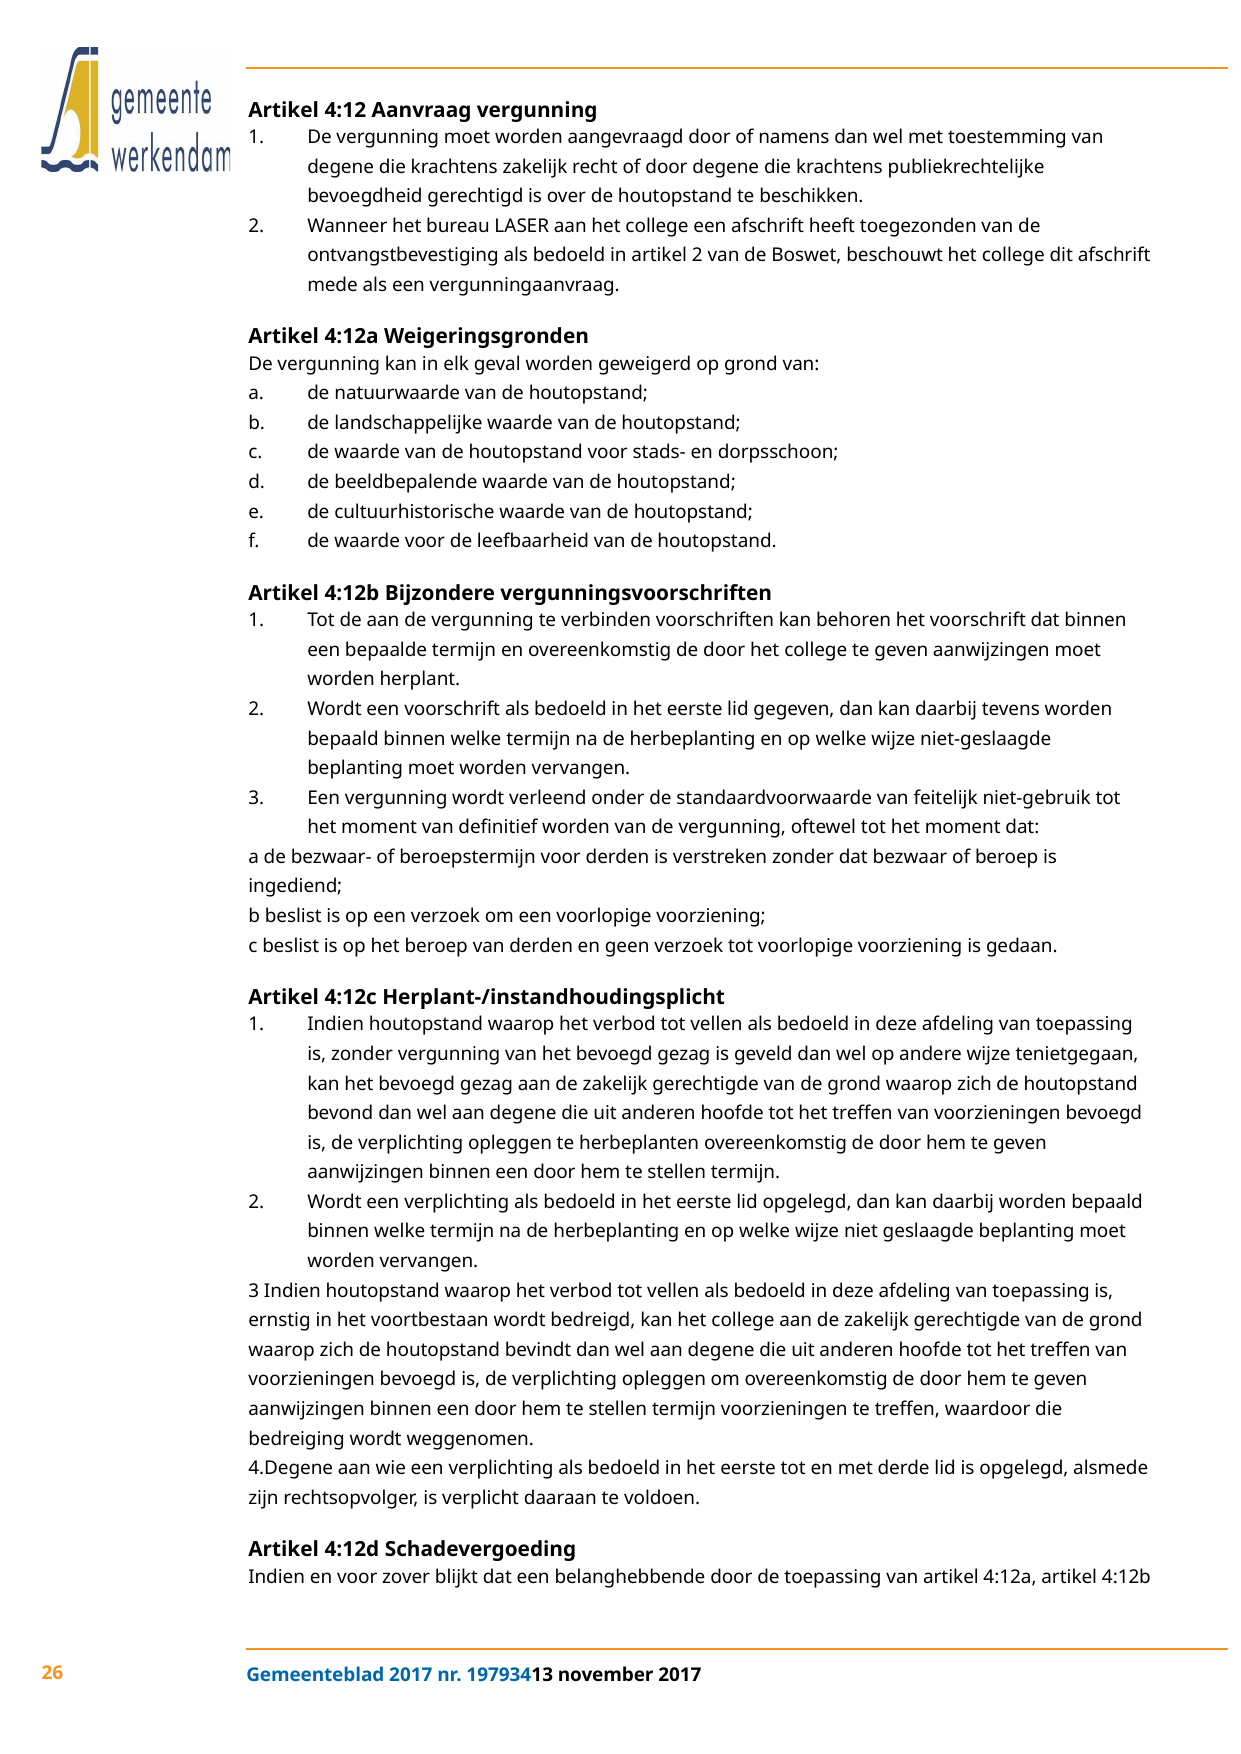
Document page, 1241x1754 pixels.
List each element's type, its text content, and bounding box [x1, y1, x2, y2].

text c beslist is op het beroep van derden en geen verzoek tot voorlopige voorziening is gedaan. [248, 932, 1152, 957]
text Artikel 4:12a Weigeringsgronden [248, 322, 1152, 350]
text Indien en voor zover blijkt dat een belanghebbende door de toepassing van artikel 4:12a, artikel 4:12b [248, 1563, 1152, 1588]
list de landschappelijke waarde van de houtopstand; [248, 409, 1152, 435]
text De vergunning kan in elk geval worden geweigerd op grond van: [248, 350, 1152, 376]
list Tot de aan de vergunning te verbinden voorschriften kan behoren het voorschrift dat binnen een bepaalde termijn en overeenkomstig de door het college te geven aanwijzingen moet worden herplant. [248, 606, 1152, 691]
picture [41, 47, 231, 172]
list de natuurwaarde van de houtopstand; [248, 379, 1152, 405]
text 3 Indien houtopstand waarop het verbod tot vellen als bedoeld in deze afdeling van toepassing is, ernstig in het voortbestaan wordt bedreigd, kan het college aan de zakelijk gerechtigde van de grond waarop zich de houtopstand bevindt dan wel aan degene die uit anderen hoofde tot het treffen van voorzieningen bevoegd is, de verplichting opleggen om overeenkomstig de door hem te geven aanwijzingen binnen een door hem te stellen termijn voorzieningen te treffen, waardoor die bedreiging wordt weggenomen. [248, 1277, 1152, 1451]
list de beeldbepalende waarde van de houtopstand; [248, 468, 1152, 494]
text Artikel 4:12c Herplant-/instandhoudingsplicht [248, 982, 1152, 1011]
list Een vergunning wordt verleend onder de standaardvoorwaarde van feitelijk niet-gebruik tot het moment van definitief worden van de vergunning, oftewel tot het moment dat: [248, 784, 1152, 839]
list De vergunning moet worden aangevraagd door of namens dan wel met toestemming van degene die krachtens zakelijk recht of door degene die krachtens publiekrechtelijke bevoegdheid gerechtigd is over de houtopstand te beschikken. [248, 123, 1152, 208]
text Artikel 4:12 Aanvraag vergunning [248, 95, 1152, 123]
text a de bezwaar- of beroepstermijn voor derden is verstreken zonder dat bezwaar of beroep is ingediend; [248, 843, 1152, 898]
text b beslist is op een verzoek om een voorlopige voorziening; [248, 902, 1152, 928]
list Wordt een verplichting als bedoeld in het eerste lid opgelegd, dan kan daarbij worden bepaald binnen welke termijn na de herbeplanting en op welke wijze niet geslaagde beplanting moet worden vervangen. [248, 1188, 1152, 1273]
text Artikel 4:12b Bijzondere vergunningsvoorschriften [248, 578, 1152, 606]
list Indien houtopstand waarop het verbod tot vellen als bedoeld in deze afdeling van toepassing is, zonder vergunning van het bevoegd gezag is geveld dan wel op andere wijze tenietgegaan, kan het bevoegd gezag aan de zakelijk gerechtigde van de grond waarop zich de houtopstand bevond dan wel aan degene die uit anderen hoofde tot het treffen van voorzieningen bevoegd is, de verplichting opleggen te herbeplanten overeenkomstig de door hem te geven aanwijzingen binnen een door hem te stellen termijn. [248, 1011, 1152, 1184]
list Wanneer het bureau LASER aan het college een afschrift heeft toegezonden van de ontvangstbevestiging als bedoeld in artikel 2 van de Boswet, beschouwt het college dit afschrift mede als een vergunningaanvraag. [248, 212, 1152, 297]
list Wordt een voorschrift als bedoeld in het eerste lid gegeven, dan kan daarbij tevens worden bepaald binnen welke termijn na de herbeplanting en op welke wijze niet-geslaagde beplanting moet worden vervangen. [248, 695, 1152, 780]
list de waarde voor de leefbaarheid van de houtopstand. [248, 527, 1152, 553]
text 4.Degene aan wie een verplichting als bedoeld in het eerste tot en met derde lid is opgelegd, alsmede zijn rechtsopvolger, is verplicht daaraan te voldoen. [248, 1454, 1152, 1510]
list de cultuurhistorische waarde van de houtopstand; [248, 498, 1152, 524]
text Artikel 4:12d Schadevergoeding [248, 1534, 1152, 1563]
list de waarde van de houtopstand voor stads- en dorpsschoon; [248, 439, 1152, 464]
